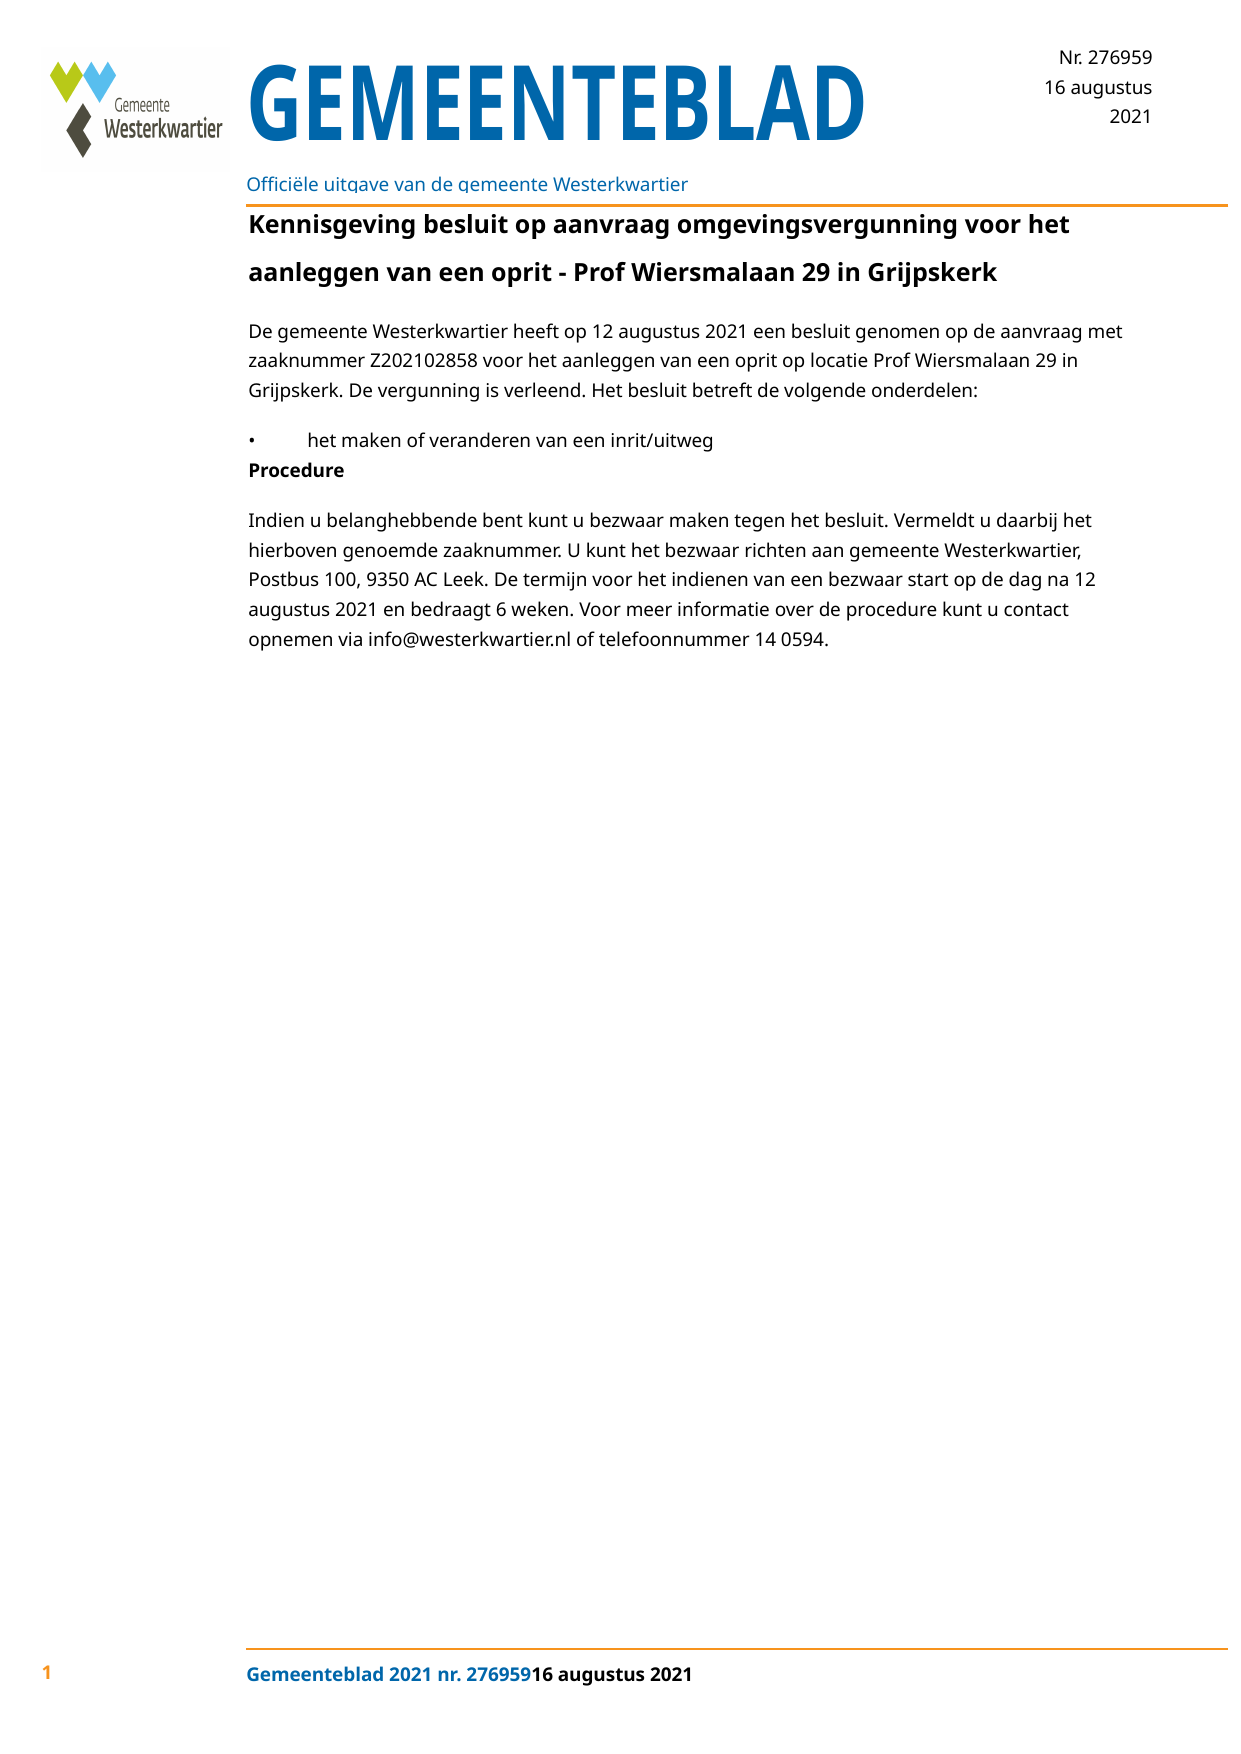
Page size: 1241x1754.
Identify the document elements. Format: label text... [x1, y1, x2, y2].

text Procedure [248, 457, 1152, 483]
list het maken of veranderen van een inrit/uitweg [248, 427, 1152, 453]
picture [41, 47, 231, 172]
text Kennisgeving besluit op aanvraag omgevingsvergunning voor het aanleggen van een oprit - Prof Wiersmalaan 29 in Grijpskerk [248, 207, 1152, 288]
text De gemeente Westerkwartier heeft op 12 augustus 2021 een besluit genomen op de aanvraag met zaaknummer Z202102858 voor het aanleggen van een oprit op locatie Prof Wiersmalaan 29 in Grijpskerk. De vergunning is verleend. Het besluit betreft de volgende onderdelen: [248, 318, 1152, 403]
text Indien u belanghebbende bent kunt u bezwaar maken tegen het besluit. Vermeldt u daarbij het hierboven genoemde zaaknummer. U kunt het bezwaar richten aan gemeente Westerkwartier, Postbus 100, 9350 AC Leek. De termijn voor het indienen van een bezwaar start op de dag na 12 augustus 2021 en bedraagt 6 weken. Voor meer informatie over de procedure kunt u contact opnemen via info@westerkwartier.nl of telefoonnummer 14 0594. [248, 507, 1152, 652]
